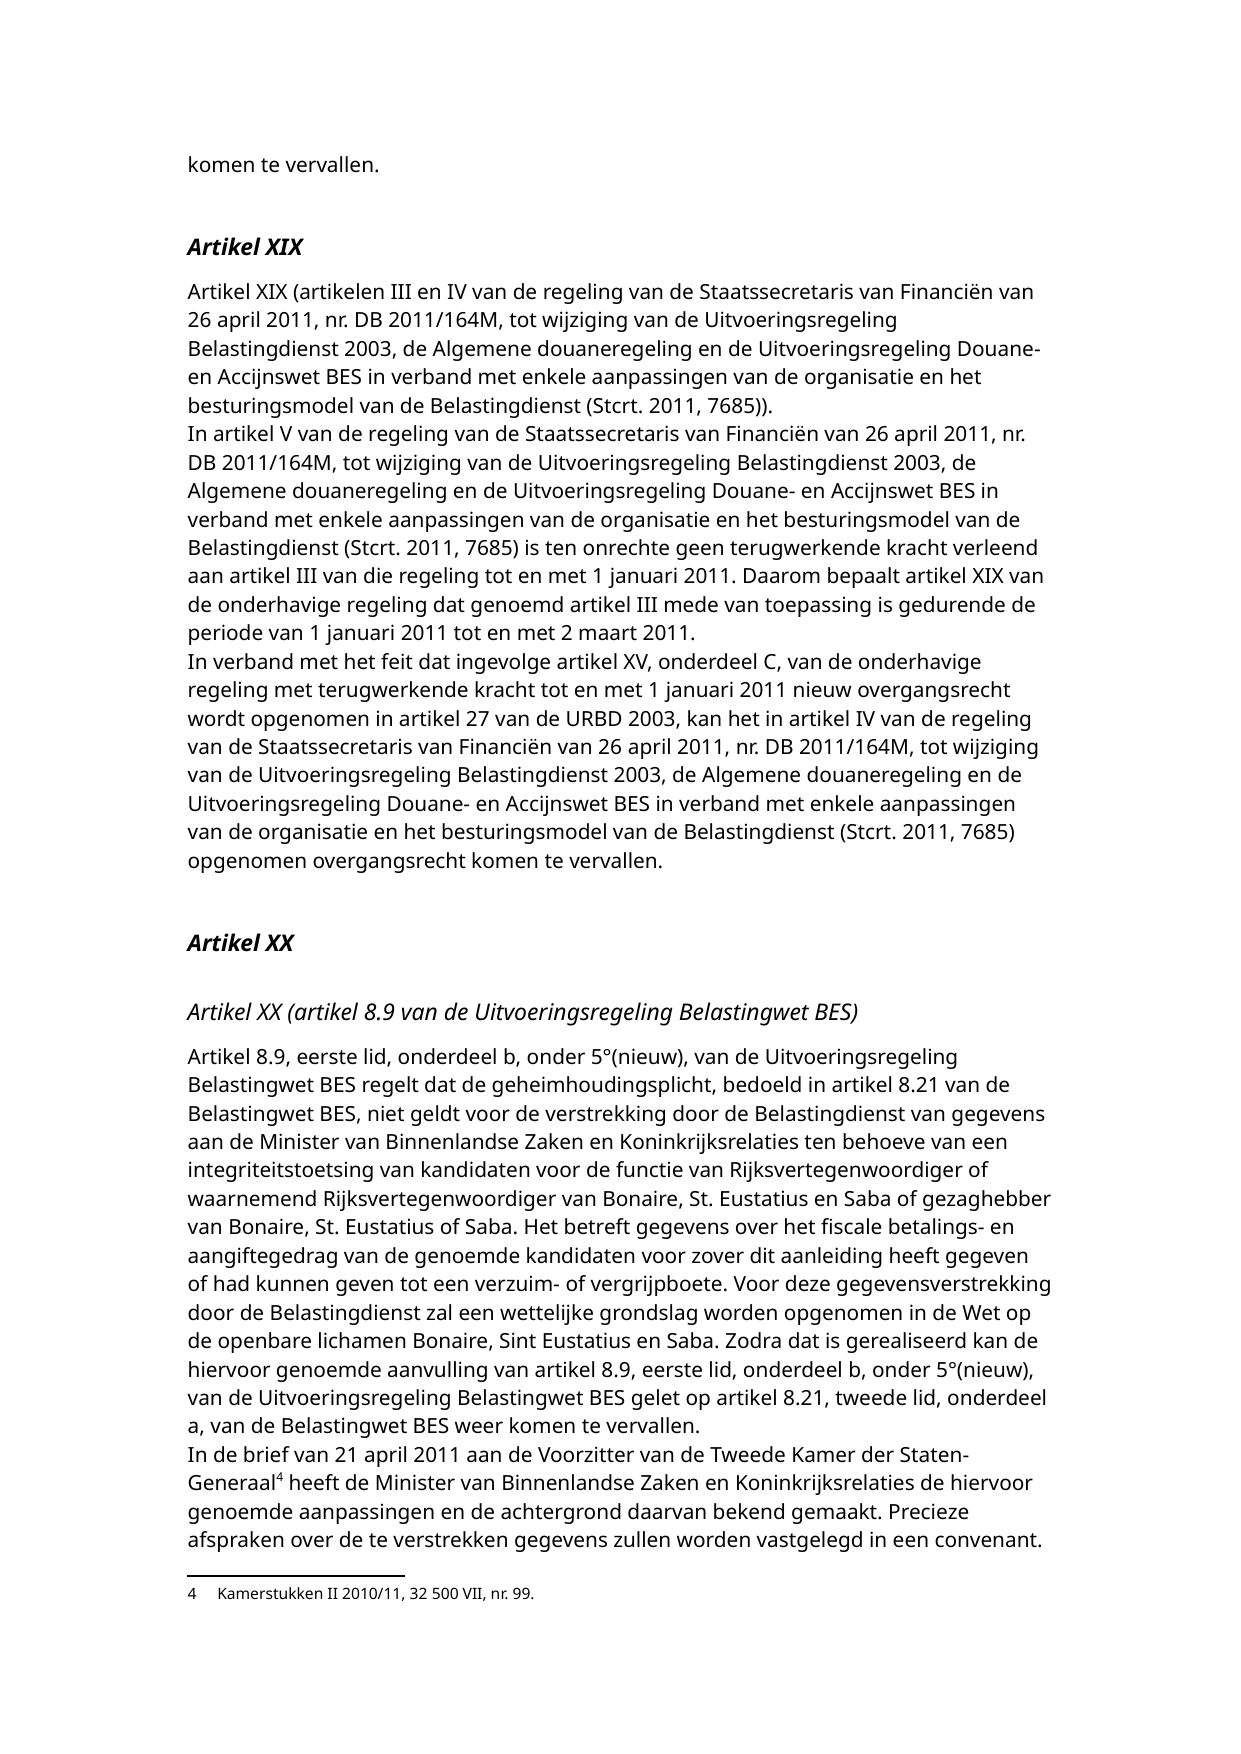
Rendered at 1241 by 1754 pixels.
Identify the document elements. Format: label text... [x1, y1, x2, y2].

text Artikel 8.9, eerste lid, onderdeel b, onder 5°(nieuw), van de Uitvoeringsregeling Belastingwet BES regelt dat de geheimhoudingsplicht, bedoeld in artikel 8.21 van de Belastingwet BES, niet geldt voor de verstrekking door de Belastingdienst van gegevens aan de Minister van Binnenlandse Zaken en Koninkrijksrelaties ten behoeve van een integriteitstoetsing van kandidaten voor de functie van Rijksvertegenwoordiger of waarnemend Rijksvertegenwoordiger van Bonaire, St. Eustatius en Saba of gezaghebber van Bonaire, St. Eustatius of Saba. Het betreft gegevens over het fiscale betalings- en aangiftegedrag van de genoemde kandidaten voor zover dit aanleiding heeft gegeven of had kunnen geven tot een verzuim- of vergrijpboete. Voor deze gegevensverstrekking door de Belastingdienst zal een wettelijke grondslag worden opgenomen in de Wet op de openbare lichamen Bonaire, Sint Eustatius en Saba. Zodra dat is gerealiseerd kan de hiervoor genoemde aanvulling van artikel 8.9, eerste lid, onderdeel b, onder 5°(nieuw), van de Uitvoeringsregeling Belastingwet BES gelet op artikel 8.21, tweede lid, onderdeel a, van de Belastingwet BES weer komen te vervallen. [187, 1042, 1053, 1440]
text Kamerstukken II 2010/11, 32 500 VII, nr. 99. [187, 1575, 1053, 1604]
subtitle Artikel XIX [187, 231, 1053, 262]
text Artikel XIX (artikelen III en IV van de regeling van de Staatssecretaris van Financiën van 26 april 2011, nr. DB 2011/164M, tot wijziging van de Uitvoeringsregeling Belastingdienst 2003, de Algemene douaneregeling en de Uitvoeringsregeling Douane- en Accijnswet BES in verband met enkele aanpassingen van de organisatie en het besturingsmodel van de Belastingdienst (Stcrt. 2011, 7685)). [187, 277, 1053, 419]
text In verband met het feit dat ingevolge artikel XV, onderdeel C, van de onderhavige regeling met terugwerkende kracht tot en met 1 januari 2011 nieuw overgangsrecht wordt opgenomen in artikel 27 van de URBD 2003, kan het in artikel IV van de regeling van de Staatssecretaris van Financiën van 26 april 2011, nr. DB 2011/164M, tot wijziging van de Uitvoeringsregeling Belastingdienst 2003, de Algemene douaneregeling en de Uitvoeringsregeling Douane- en Accijnswet BES in verband met enkele aanpassingen van de organisatie en het besturingsmodel van de Belastingdienst (Stcrt. 2011, 7685) opgenomen overgangsrecht komen te vervallen. [187, 647, 1053, 874]
text In de brief van 21 april 2011 aan de Voorzitter van de Tweede Kamer der Staten-Generaal heeft de Minister van Binnenlandse Zaken en Koninkrijksrelaties de hiervoor genoemde aanpassingen en de achtergrond daarvan bekend gemaakt. Precieze afspraken over de te verstrekken gegevens zullen worden vastgelegd in een convenant. [187, 1440, 1053, 1554]
subtitle Artikel XX (artikel 8.9 van de Uitvoeringsregeling Belastingwet BES) [187, 996, 1053, 1027]
text komen te vervallen. [187, 150, 1053, 178]
text In artikel V van de regeling van de Staatssecretaris van Financiën van 26 april 2011, nr. DB 2011/164M, tot wijziging van de Uitvoeringsregeling Belastingdienst 2003, de Algemene douaneregeling en de Uitvoeringsregeling Douane- en Accijnswet BES in verband met enkele aanpassingen van de organisatie en het besturingsmodel van de Belastingdienst (Stcrt. 2011, 7685) is ten onrechte geen terugwerkende kracht verleend aan artikel III van die regeling tot en met 1 januari 2011. Daarom bepaalt artikel XIX van de onderhavige regeling dat genoemd artikel III mede van toepassing is gedurende de periode van 1 januari 2011 tot en met 2 maart 2011. [187, 419, 1053, 647]
subtitle Artikel XX [187, 927, 1053, 958]
